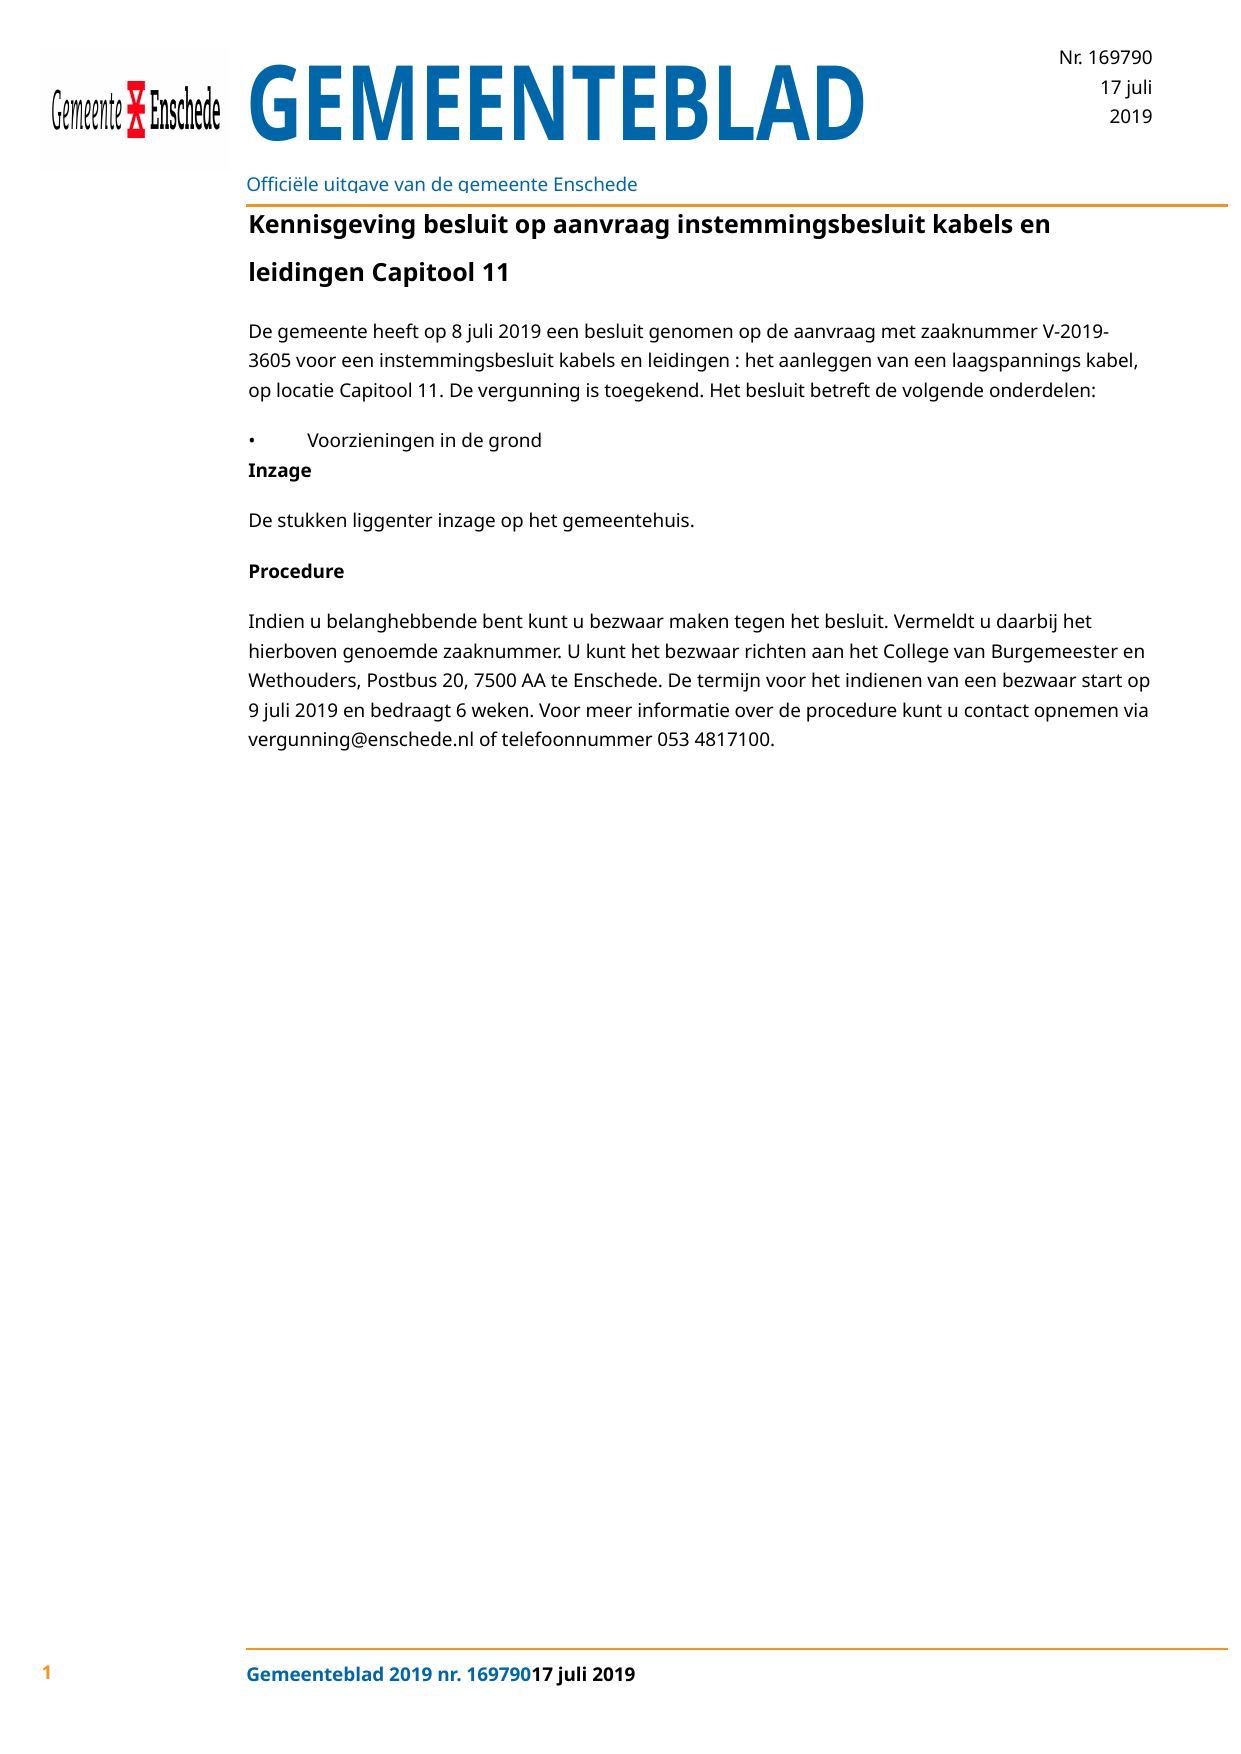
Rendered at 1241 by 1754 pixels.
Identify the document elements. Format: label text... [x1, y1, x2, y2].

text Indien u belanghebbende bent kunt u bezwaar maken tegen het besluit. Vermeldt u daarbij het hierboven genoemde zaaknummer. U kunt het bezwaar richten aan het College van Burgemees­ter en Wethouders, Postbus 20, 7500 AA te Enschede. De termijn voor het indienen van een bezwaar start op 9 juli 2019 en bedraagt 6 weken. Voor meer informatie over de procedure kunt u contact opnemen via vergunning@enschede.nl of telefoonnummer 053 4817100. [248, 608, 1152, 752]
picture [41, 47, 231, 172]
text Procedure [248, 558, 1152, 584]
text Kennisgeving besluit op aanvraag instemmingsbesluit kabels en leidingen Capitool 11 [248, 207, 1152, 288]
text Inzage [248, 457, 1152, 483]
text De stukken liggenter inzage op het gemeentehuis. [248, 507, 1152, 533]
text De gemeente heeft op 8 juli 2019 een besluit genomen op de aanvraag met zaaknummer V-2019-3605 voor een instemmingsbesluit kabels en leidingen : het aanleggen van een laagspannings kabel, op locatie Capitool 11. De vergunning is toegekend. Het besluit betreft de volgende onderdelen: [248, 318, 1152, 403]
list Voorzieningen in de grond [248, 427, 1152, 453]
